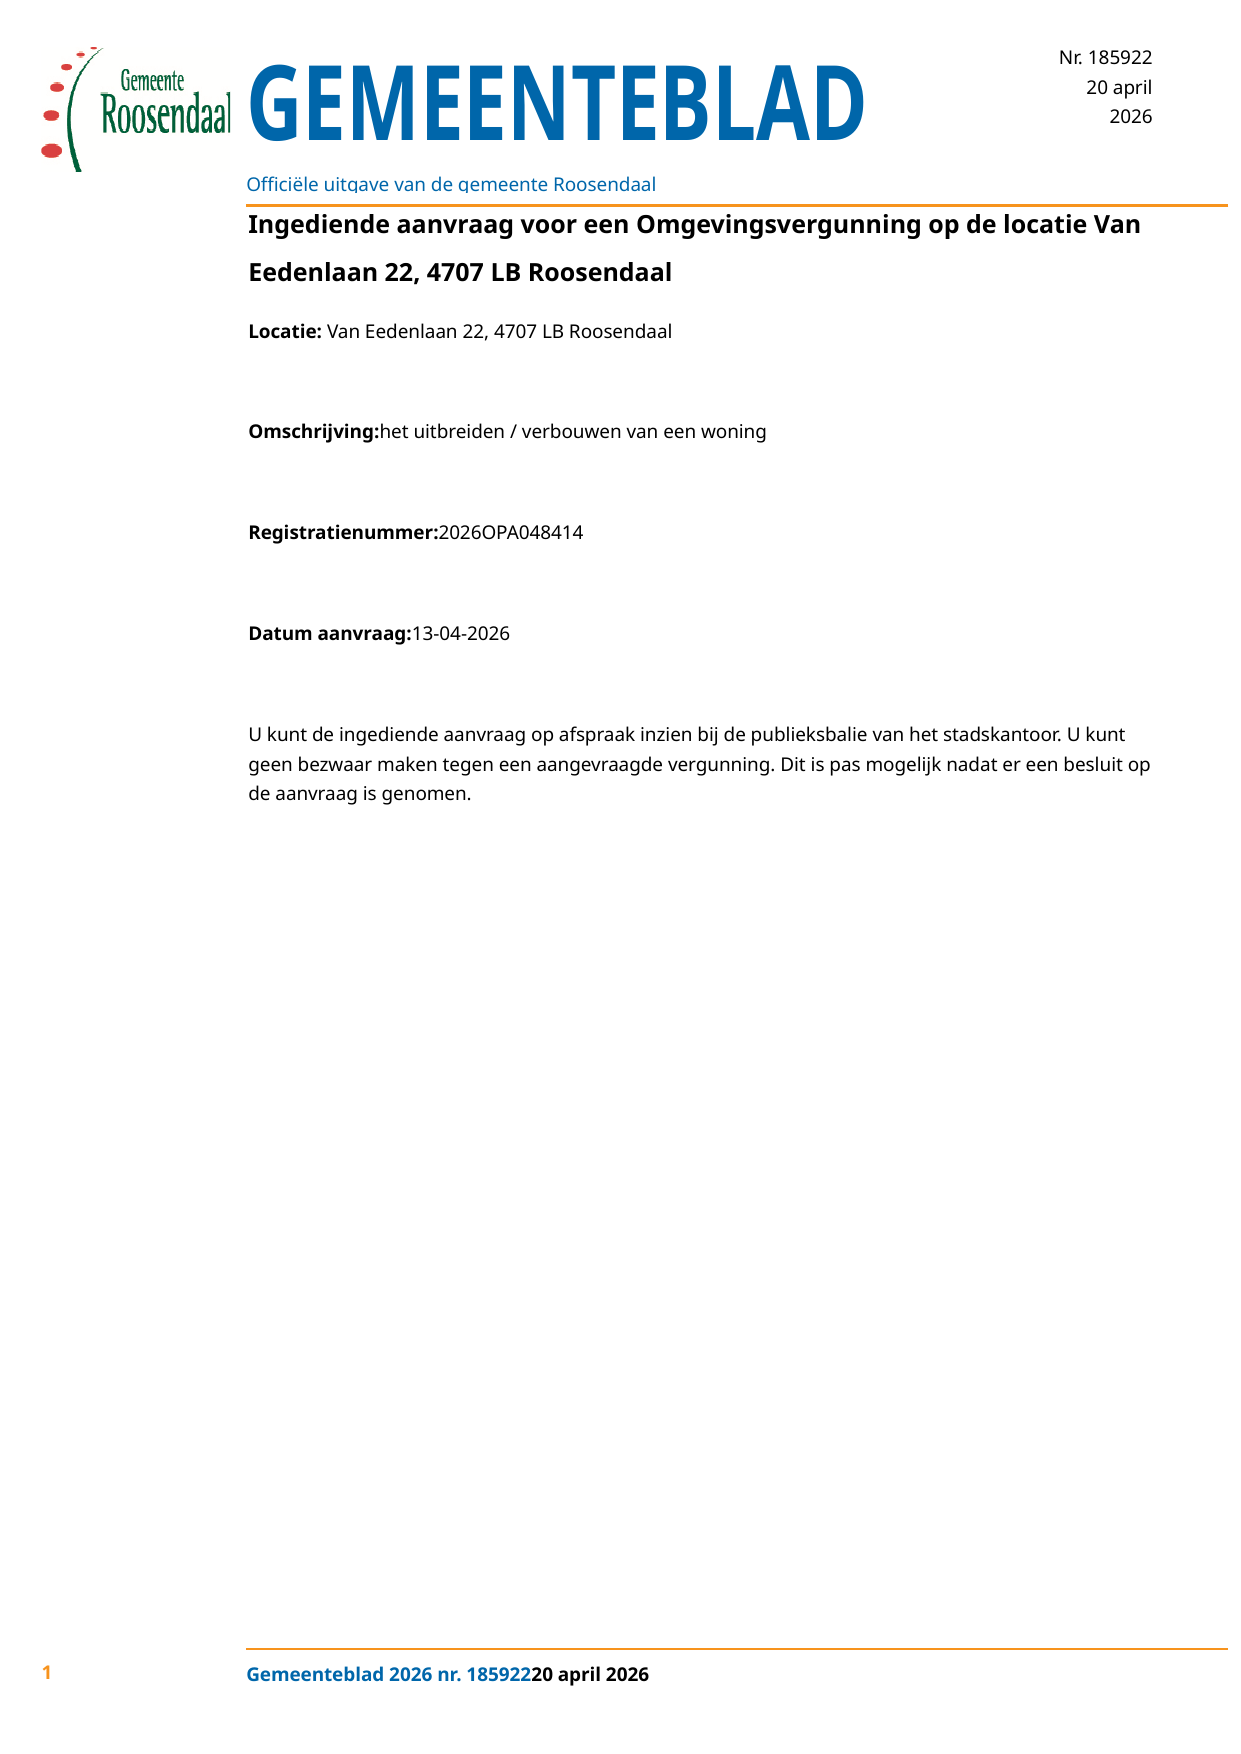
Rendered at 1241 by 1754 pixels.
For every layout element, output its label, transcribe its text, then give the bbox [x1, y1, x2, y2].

text Registratienummer:2026OPA048414 [248, 519, 1152, 545]
text Datum aanvraag:13-04-2026 [248, 620, 1152, 646]
text Omschrijving:het uitbreiden / verbouwen van een woning [248, 419, 1152, 444]
text Ingediende aanvraag voor een Omgevingsvergunning op de locatie Van Eedenlaan 22, 4707 LB Roosendaal [248, 207, 1152, 288]
text U kunt de ingediende aanvraag op afspraak inzien bij de publieksbalie van het stadskantoor. U kunt geen bezwaar maken tegen een aangevraagde vergunning. Dit is pas mogelijk nadat er een besluit op de aanvraag is genomen. [248, 721, 1152, 806]
text Locatie: Van Eedenlaan 22, 4707 LB Roosendaal [248, 318, 1152, 344]
picture [41, 47, 231, 172]
